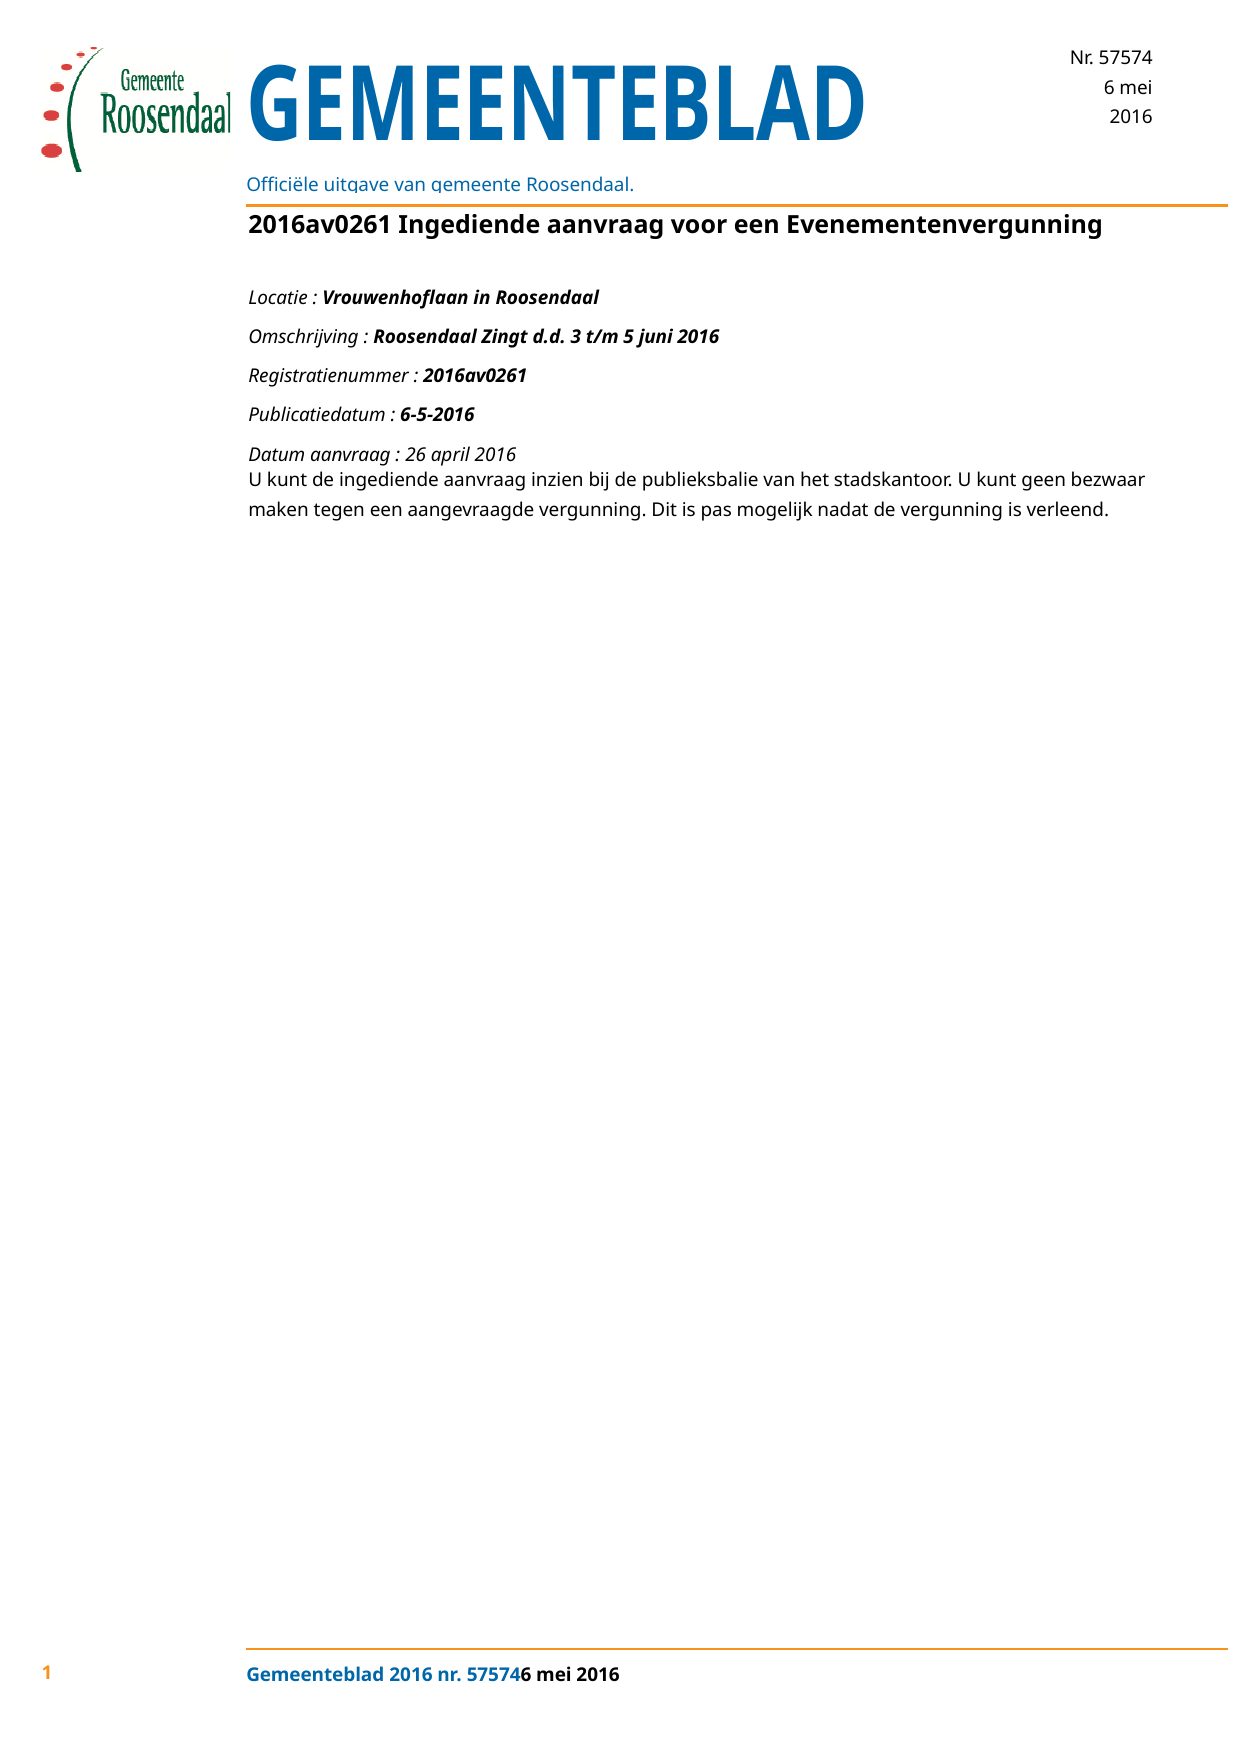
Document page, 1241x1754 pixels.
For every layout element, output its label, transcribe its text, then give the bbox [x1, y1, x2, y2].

text Registratienummer : 2016av0261 [248, 362, 1152, 388]
text Datum aanvraag : 26 april 2016 [248, 441, 1152, 467]
text Publicatiedatum : 6-5-2016 [248, 402, 1152, 427]
picture [41, 47, 231, 172]
text Locatie : Vrouwenhoflaan in Roosendaal [248, 284, 1152, 309]
text Omschrijving : Roosendaal Zingt d.d. 3 t/m 5 juni 2016 [248, 323, 1152, 349]
text U kunt de ingediende aanvraag inzien bij de publieksbalie van het stadskantoor. U kunt geen bezwaar maken tegen een aangevraagde vergunning. Dit is pas mogelijk nadat de vergunning is verleend. [248, 467, 1152, 522]
text 2016av0261 Ingediende aanvraag voor een Evenementenvergunning [248, 207, 1152, 241]
